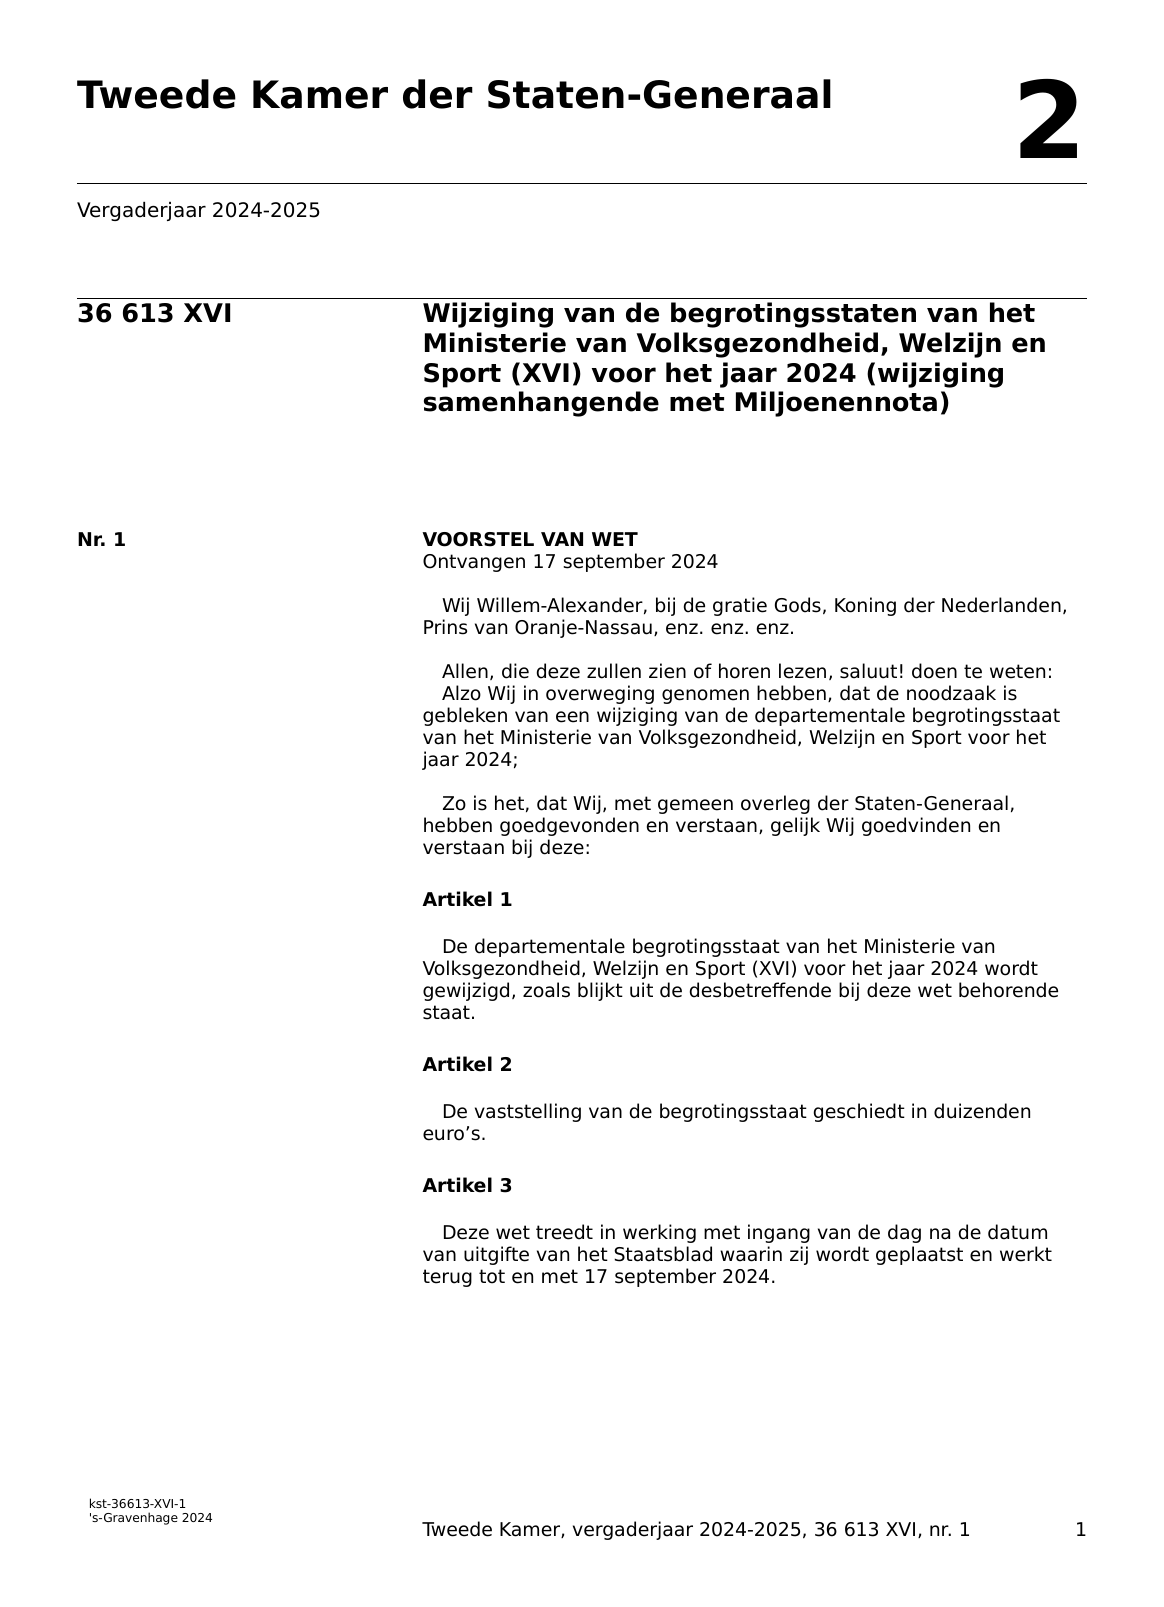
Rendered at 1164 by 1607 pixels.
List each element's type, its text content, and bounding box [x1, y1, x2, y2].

subtitle Nr. 1 VOORSTEL VAN WET [77, 529, 1087, 551]
text Alzo Wij in overweging genomen hebben, dat de noodzaak is gebleken van een wijziging van de departementale begrotingsstaat van het Ministerie van Volksgezondheid, Welzijn en Sport voor het jaar 2024; [422, 683, 1087, 771]
text Ontvangen 17 september 2024 [422, 551, 1087, 573]
text De departementale begrotingsstaat van het Ministerie van Volksgezondheid, Welzijn en Sport (XVI) voor het jaar 2024 wordt gewijzigd, zoals blijkt uit de desbetreffende bij deze wet behorende staat. [422, 936, 1087, 1024]
text Deze wet treedt in werking met ingang van de dag na de datum van uitgifte van het Staatsblad waarin zij wordt geplaatst en werkt terug tot en met 17 september 2024. [422, 1222, 1087, 1288]
text 's-Gravenhage 2024 [88, 1511, 323, 1525]
text De vaststelling van de begrotingsstaat geschiedt in duizenden euro’s. [422, 1101, 1087, 1145]
subtitle Artikel 1 [422, 889, 1087, 911]
table_header Tweede Kamer der Staten-Generaal [77, 59, 886, 183]
table_header 2 [886, 59, 1087, 183]
table_cell Vergaderjaar 2024-2025 [77, 184, 1087, 298]
text Allen, die deze zullen zien of horen lezen, saluut! doen te weten: [422, 661, 1087, 683]
text kst-36613-XVI-1 [88, 1497, 323, 1511]
text Zo is het, dat Wij, met gemeen overleg der Staten-Generaal, hebben goedgevonden en verstaan, gelijk Wij goedvinden en verstaan bij deze: [422, 793, 1087, 859]
text Wij Willem-Alexander, bij de gratie Gods, Koning der Nederlanden, Prins van Oranje-Nassau, enz. enz. enz. [422, 595, 1087, 639]
subtitle Artikel 2 [422, 1054, 1087, 1076]
subtitle 36 613 XVI Wijziging van de begrotingsstaten van het Ministerie van Volksgezondheid, Welzijn en Sport (XVI) voor het jaar 2024 (wijziging samenhangende met Miljoenennota) [77, 299, 1087, 418]
subtitle Artikel 3 [422, 1175, 1087, 1197]
